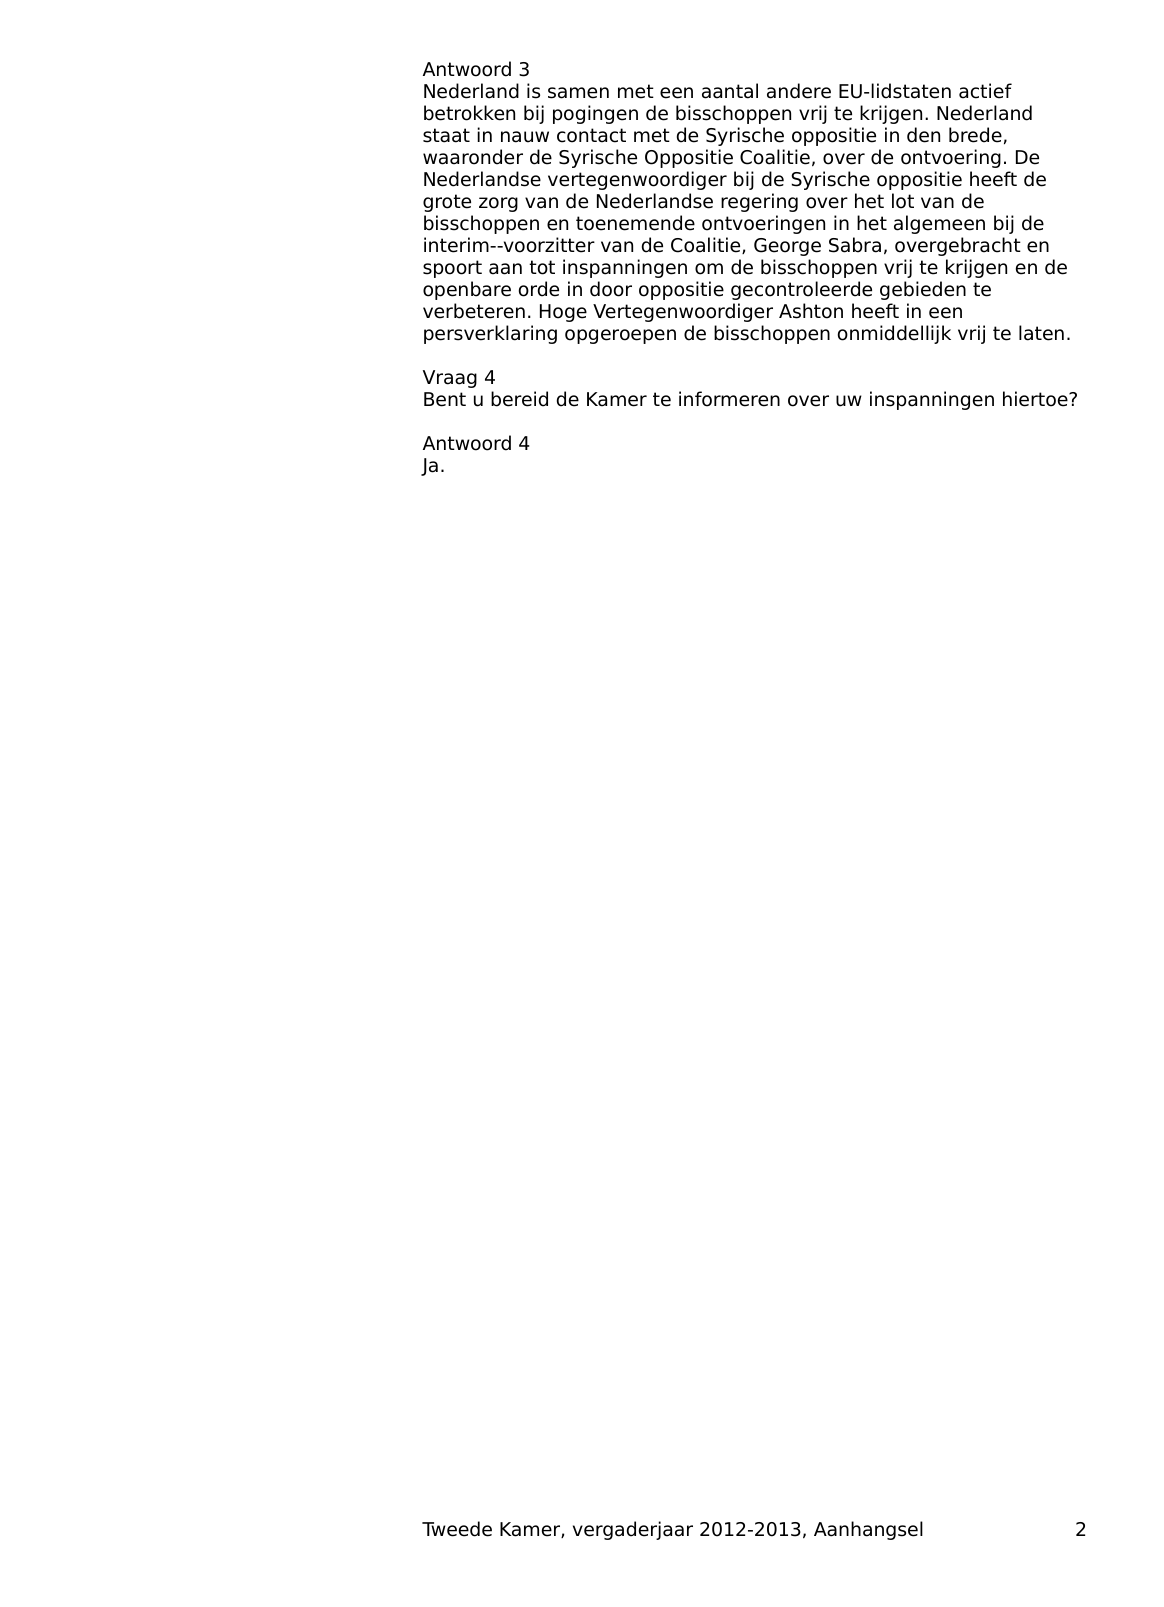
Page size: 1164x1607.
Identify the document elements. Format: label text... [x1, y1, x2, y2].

text Vraag 4 [422, 367, 1087, 389]
text Antwoord 3 [422, 59, 1087, 81]
text Ja. [422, 455, 1087, 477]
text Antwoord 4 [422, 433, 1087, 455]
text Bent u bereid de Kamer te informeren over uw inspanningen hiertoe? [422, 389, 1087, 411]
text Nederland is samen met een aantal andere EU-lidstaten actief betrokken bij pogingen de bisschoppen vrij te krijgen. Nederland staat in nauw contact met de Syrische oppositie in den brede, waaronder de Syrische Oppositie Coalitie, over de ontvoering. De Nederlandse vertegenwoordiger bij de Syrische oppositie heeft de grote zorg van de Nederlandse regering over het lot van de bisschoppen en toenemende ontvoeringen in het algemeen bij de interim--voorzitter van de Coalitie, George Sabra, overgebracht en spoort aan tot inspanningen om de bisschoppen vrij te krijgen en de openbare orde in door oppositie gecontroleerde gebieden te verbeteren. Hoge Vertegenwoordiger Ashton heeft in een persverklaring opgeroepen de bisschoppen onmiddellijk vrij te laten. [422, 81, 1087, 345]
